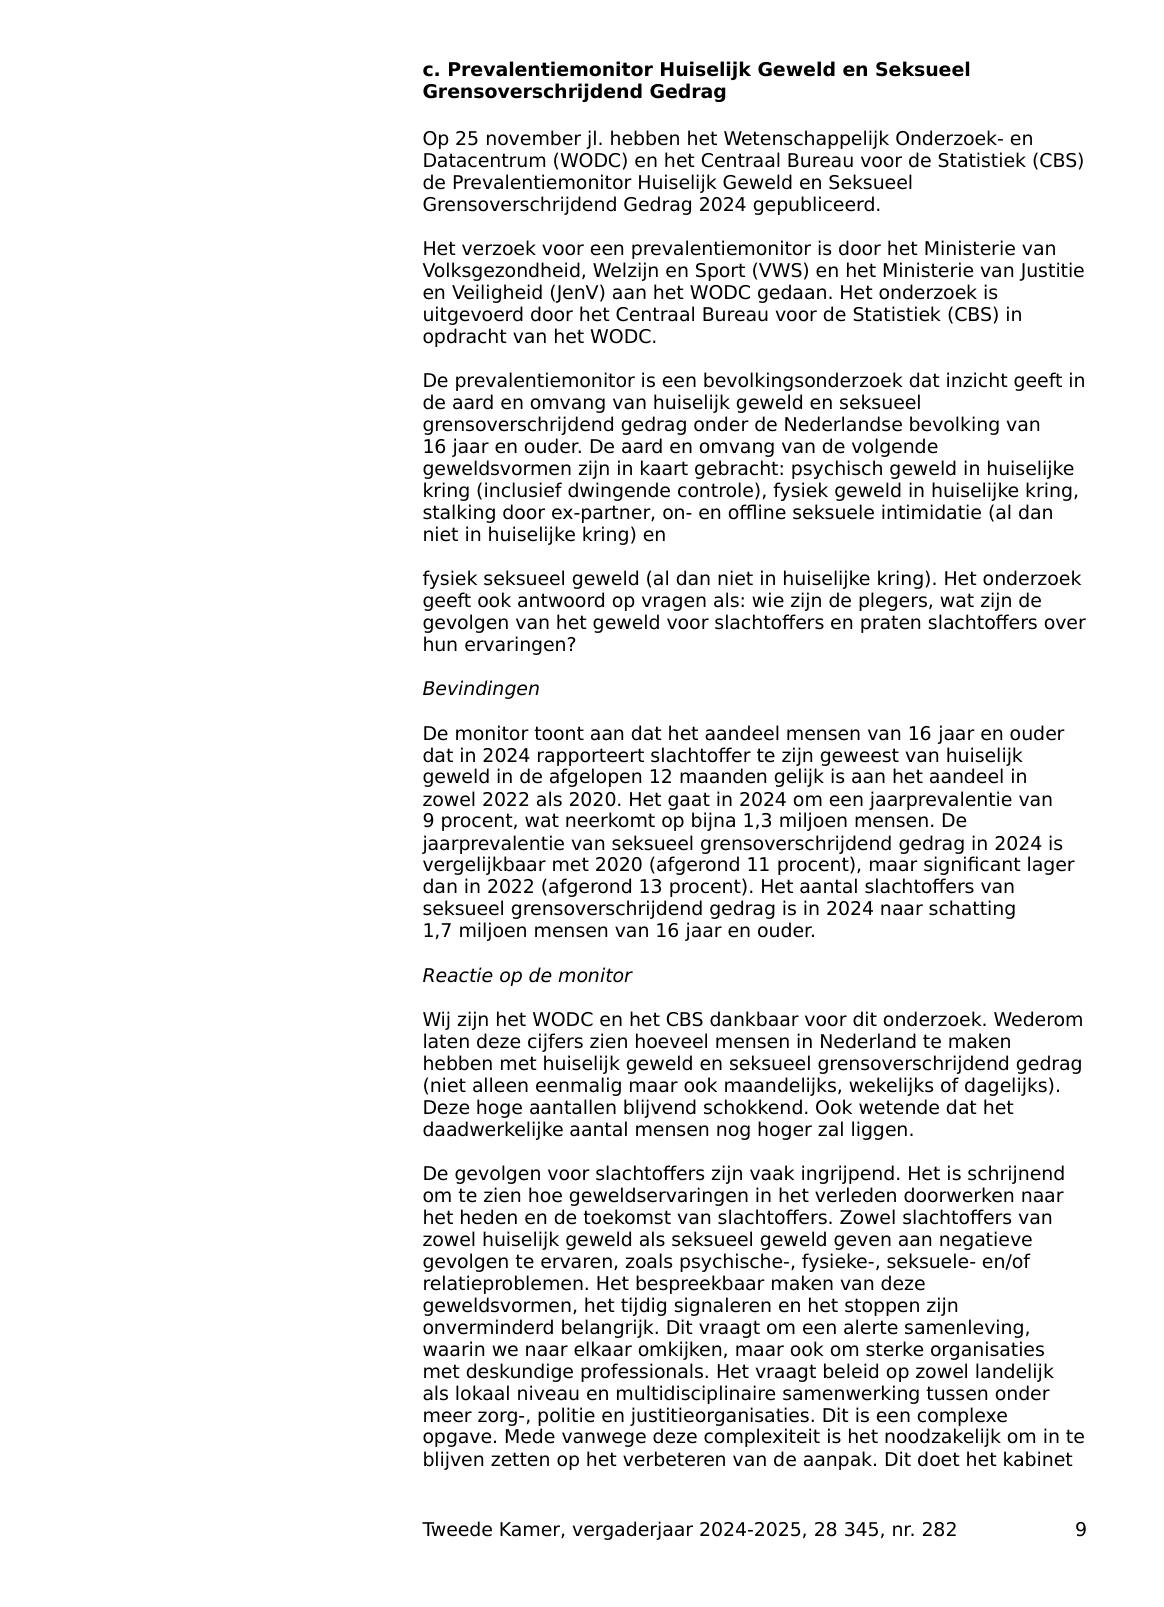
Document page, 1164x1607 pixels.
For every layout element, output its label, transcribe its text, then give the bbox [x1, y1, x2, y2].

text Wij zijn het WODC en het CBS dankbaar voor dit onderzoek. Wederom laten deze cijfers zien hoeveel mensen in Nederland te maken hebben met huiselijk geweld en seksueel grensoverschrijdend gedrag (niet alleen eenmalig maar ook maandelijks, wekelijks of dagelijks). Deze hoge aantallen blijvend schokkend. Ook wetende dat het daadwerkelijke aantal mensen nog hoger zal liggen. [422, 1009, 1087, 1141]
text fysiek seksueel geweld (al dan niet in huiselijke kring). Het onderzoek geeft ook antwoord op vragen als: wie zijn de plegers, wat zijn de gevolgen van het geweld voor slachtoffers en praten slachtoffers over hun ervaringen? [422, 568, 1087, 656]
subtitle c. Prevalentiemonitor Huiselijk Geweld en Seksueel Grensoverschrijdend Gedrag [422, 59, 1087, 103]
subtitle Reactie op de monitor [422, 964, 1087, 986]
text Op 25 november jl. hebben het Wetenschappelijk Onderzoek- en Datacentrum (WODC) en het Centraal Bureau voor de Statistiek (CBS) de Prevalentiemonitor Huiselijk Geweld en Seksueel Grensoverschrijdend Gedrag 2024 gepubliceerd. [422, 128, 1087, 216]
text De monitor toont aan dat het aandeel mensen van 16 jaar en ouder dat in 2024 rapporteert slachtoffer te zijn geweest van huiselijk geweld in de afgelopen 12 maanden gelijk is aan het aandeel in zowel 2022 als 2020. Het gaat in 2024 om een jaarprevalentie van 9 procent, wat neerkomt op bijna 1,3 miljoen mensen. De jaarprevalentie van seksueel grensoverschrijdend gedrag in 2024 is vergelijkbaar met 2020 (afgerond 11 procent), maar significant lager dan in 2022 (afgerond 13 procent). Het aantal slachtoffers van seksueel grensoverschrijdend gedrag is in 2024 naar schatting 1,7 miljoen mensen van 16 jaar en ouder. [422, 722, 1087, 942]
text De gevolgen voor slachtoffers zijn vaak ingrijpend. Het is schrijnend om te zien hoe geweldservaringen in het verleden doorwerken naar het heden en de toekomst van slachtoffers. Zowel slachtoffers van zowel huiselijk geweld als seksueel geweld geven aan negatieve gevolgen te ervaren, zoals psychische-, fysieke-, seksuele- en/of relatieproblemen. Het bespreekbaar maken van deze geweldsvormen, het tijdig signaleren en het stoppen zijn onverminderd belangrijk. Dit vraagt om een alerte samenleving, waarin we naar elkaar omkijken, maar ook om sterke organisaties met deskundige professionals. Het vraagt beleid op zowel landelijk als lokaal niveau en multidisciplinaire samenwerking tussen onder meer zorg-, politie en justitieorganisaties. Dit is een complexe opgave. Mede vanwege deze complexiteit is het noodzakelijk om in te blijven zetten op het verbeteren van de aanpak. Dit doet het kabinet [422, 1163, 1087, 1470]
subtitle Bevindingen [422, 678, 1087, 700]
text De prevalentiemonitor is een bevolkingsonderzoek dat inzicht geeft in de aard en omvang van huiselijk geweld en seksueel grensoverschrijdend gedrag onder de Nederlandse bevolking van 16 jaar en ouder. De aard en omvang van de volgende geweldsvormen zijn in kaart gebracht: psychisch geweld in huiselijke kring (inclusief dwingende controle), fysiek geweld in huiselijke kring, stalking door ex-partner, on- en offline seksuele intimidatie (al dan niet in huiselijke kring) en [422, 370, 1087, 546]
text Het verzoek voor een prevalentiemonitor is door het Ministerie van Volksgezondheid, Welzijn en Sport (VWS) en het Ministerie van Justitie en Veiligheid (JenV) aan het WODC gedaan. Het onderzoek is uitgevoerd door het Centraal Bureau voor de Statistiek (CBS) in opdracht van het WODC. [422, 238, 1087, 348]
